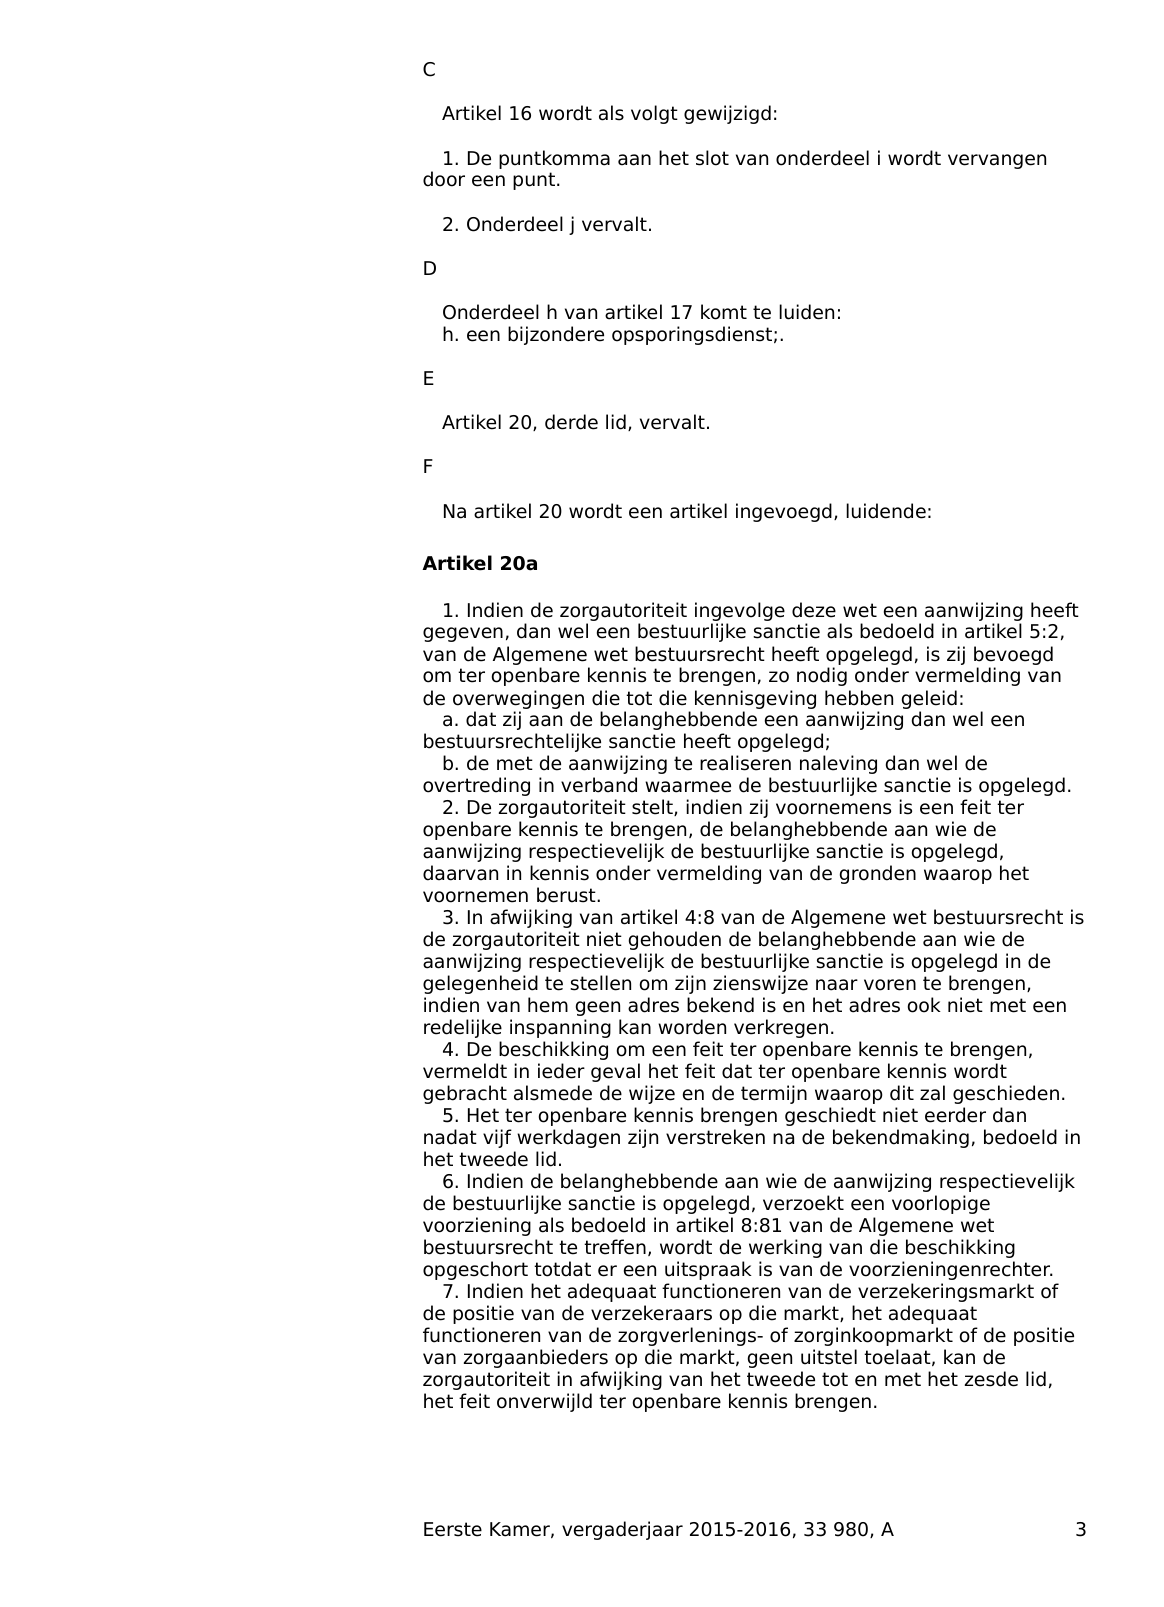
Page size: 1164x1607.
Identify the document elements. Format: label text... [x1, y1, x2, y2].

subtitle Artikel 20a [422, 552, 1087, 574]
text C [422, 59, 1087, 81]
text h. een bijzondere opsporingsdienst;. [422, 324, 1087, 346]
text 2. Onderdeel j vervalt. [422, 213, 1087, 236]
text 4. De beschikking om een feit ter openbare kennis te brengen, vermeldt in ieder geval het feit dat ter openbare kennis wordt gebracht alsmede de wijze en de termijn waarop dit zal geschieden. [422, 1039, 1087, 1105]
text Onderdeel h van artikel 17 komt te luiden: [422, 302, 1087, 324]
text a. dat zij aan de belanghebbende een aanwijzing dan wel een bestuursrechtelijke sanctie heeft opgelegd; [422, 709, 1087, 753]
text 1. Indien de zorgautoriteit ingevolge deze wet een aanwijzing heeft gegeven, dan wel een bestuurlijke sanctie als bedoeld in artikel 5:2, van de Algemene wet bestuursrecht heeft opgelegd, is zij bevoegd om ter openbare kennis te brengen, zo nodig onder vermelding van de overwegingen die tot die kennisgeving hebben geleid: [422, 599, 1087, 709]
text 2. De zorgautoriteit stelt, indien zij voornemens is een feit ter openbare kennis te brengen, de belanghebbende aan wie de aanwijzing respectievelijk de bestuurlijke sanctie is opgelegd, daarvan in kennis onder vermelding van de gronden waarop het voornemen berust. [422, 797, 1087, 907]
text b. de met de aanwijzing te realiseren naleving dan wel de overtreding in verband waarmee de bestuurlijke sanctie is opgelegd. [422, 753, 1087, 797]
text 1. De puntkomma aan het slot van onderdeel i wordt vervangen door een punt. [422, 147, 1087, 191]
text 6. Indien de belanghebbende aan wie de aanwijzing respectievelijk de bestuurlijke sanctie is opgelegd, verzoekt een voorlopige voorziening als bedoeld in artikel 8:81 van de Algemene wet bestuursrecht te treffen, wordt de werking van die beschikking opgeschort totdat er een uitspraak is van de voorzieningenrechter. [422, 1171, 1087, 1281]
text E [422, 368, 1087, 390]
text F [422, 456, 1087, 478]
text 7. Indien het adequaat functioneren van de verzekeringsmarkt of de positie van de verzekeraars op die markt, het adequaat functioneren van de zorgverlenings- of zorginkoopmarkt of de positie van zorgaanbieders op die markt, geen uitstel toelaat, kan de zorgautoriteit in afwijking van het tweede tot en met het zesde lid, het feit onverwijld ter openbare kennis brengen. [422, 1281, 1087, 1413]
text 3. In afwijking van artikel 4:8 van de Algemene wet bestuursrecht is de zorgautoriteit niet gehouden de belanghebbende aan wie de aanwijzing respectievelijk de bestuurlijke sanctie is opgelegd in de gelegenheid te stellen om zijn zienswijze naar voren te brengen, indien van hem geen adres bekend is en het adres ook niet met een redelijke inspanning kan worden verkregen. [422, 907, 1087, 1039]
text 5. Het ter openbare kennis brengen geschiedt niet eerder dan nadat vijf werkdagen zijn verstreken na de bekendmaking, bedoeld in het tweede lid. [422, 1105, 1087, 1171]
text Na artikel 20 wordt een artikel ingevoegd, luidende: [422, 501, 1087, 522]
text Artikel 16 wordt als volgt gewijzigd: [422, 103, 1087, 125]
text D [422, 258, 1087, 280]
text Artikel 20, derde lid, vervalt. [422, 412, 1087, 434]
